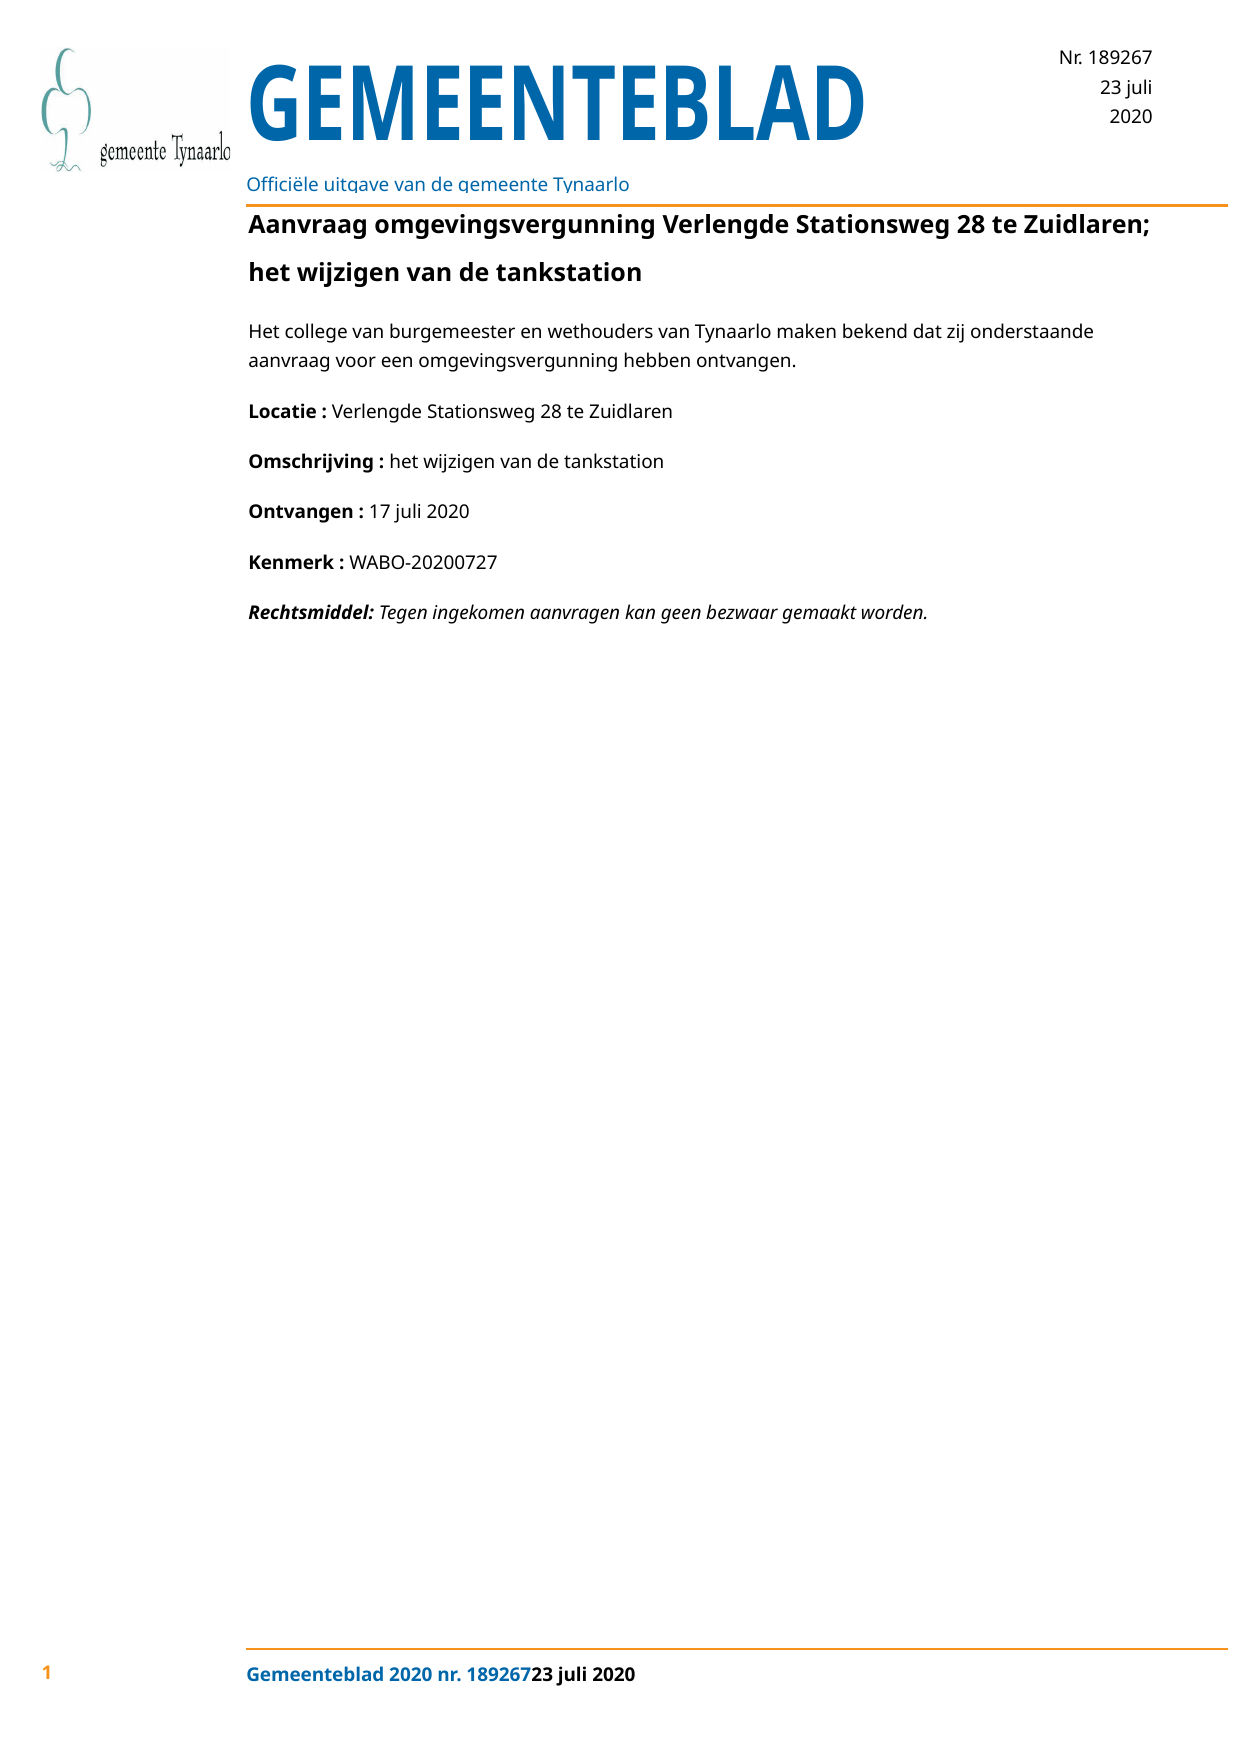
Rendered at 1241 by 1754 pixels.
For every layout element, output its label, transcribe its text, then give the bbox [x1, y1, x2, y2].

picture [41, 47, 231, 172]
text Omschrijving : het wijzigen van de tankstation [248, 448, 1152, 474]
text Het college van burgemeester en wethouders van Tynaarlo maken bekend dat zij onderstaande aanvraag voor een omgevingsvergunning hebben ontvangen. [248, 318, 1152, 373]
text Rechtsmiddel: Tegen ingekomen aanvragen kan geen bezwaar gemaakt worden. [248, 599, 1152, 625]
text Locatie : Verlengde Stationsweg 28 te Zuidlaren [248, 398, 1152, 424]
text Ontvangen : 17 juli 2020 [248, 499, 1152, 524]
text Kenmerk : WABO-20200727 [248, 549, 1152, 575]
text Aanvraag omgevingsvergunning Verlengde Stationsweg 28 te Zuidlaren; het wijzigen van de tankstation [248, 207, 1152, 288]
